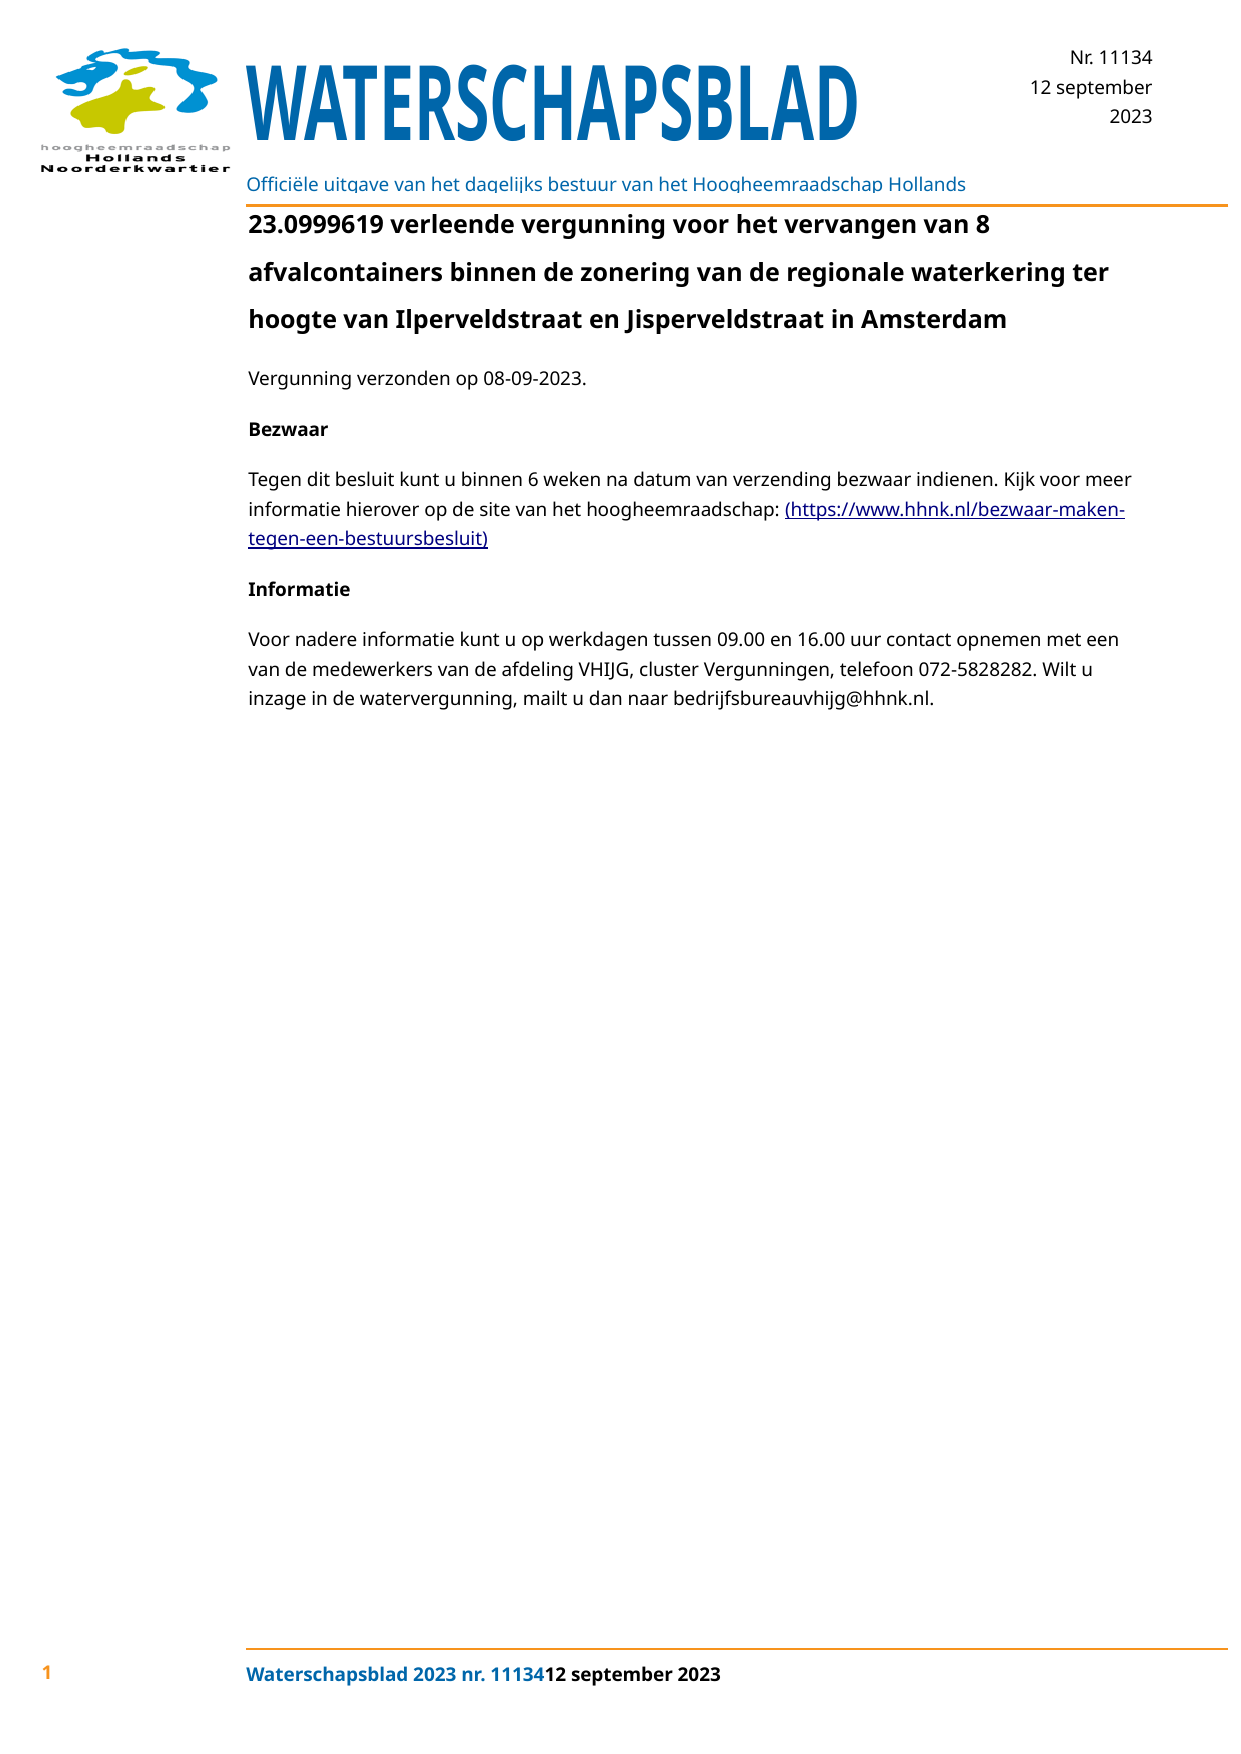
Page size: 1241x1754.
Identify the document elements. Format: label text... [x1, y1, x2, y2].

text Vergunning verzonden op 08-09-2023. [248, 366, 1152, 391]
text 23.0999619 verleende vergunning voor het vervangen van 8 afvalcontainers binnen de zonering van de regionale waterkering ter hoogte van Ilperveldstraat en Jisperveldstraat in Amsterdam [248, 207, 1152, 336]
text Informatie [248, 576, 1152, 602]
text Voor nadere informatie kunt u op werkdagen tussen 09.00 en 16.00 uur contact opnemen met een van de medewerkers van de afdeling VHIJG, cluster Vergunningen, telefoon 072-5828282. Wilt u inzage in de watervergunning, mailt u dan naar bedrijfsbureauvhijg@hhnk.nl. [248, 626, 1152, 711]
picture [41, 47, 231, 172]
text Tegen dit besluit kunt u binnen 6 weken na datum van verzending bezwaar indienen. Kijk voor meer informatie hierover op de site van het hoogheemraadschap: (https://www.hhnk.nl/bezwaar-maken-tegen-een-bestuursbesluit) [248, 466, 1152, 551]
text Bezwaar [248, 416, 1152, 442]
